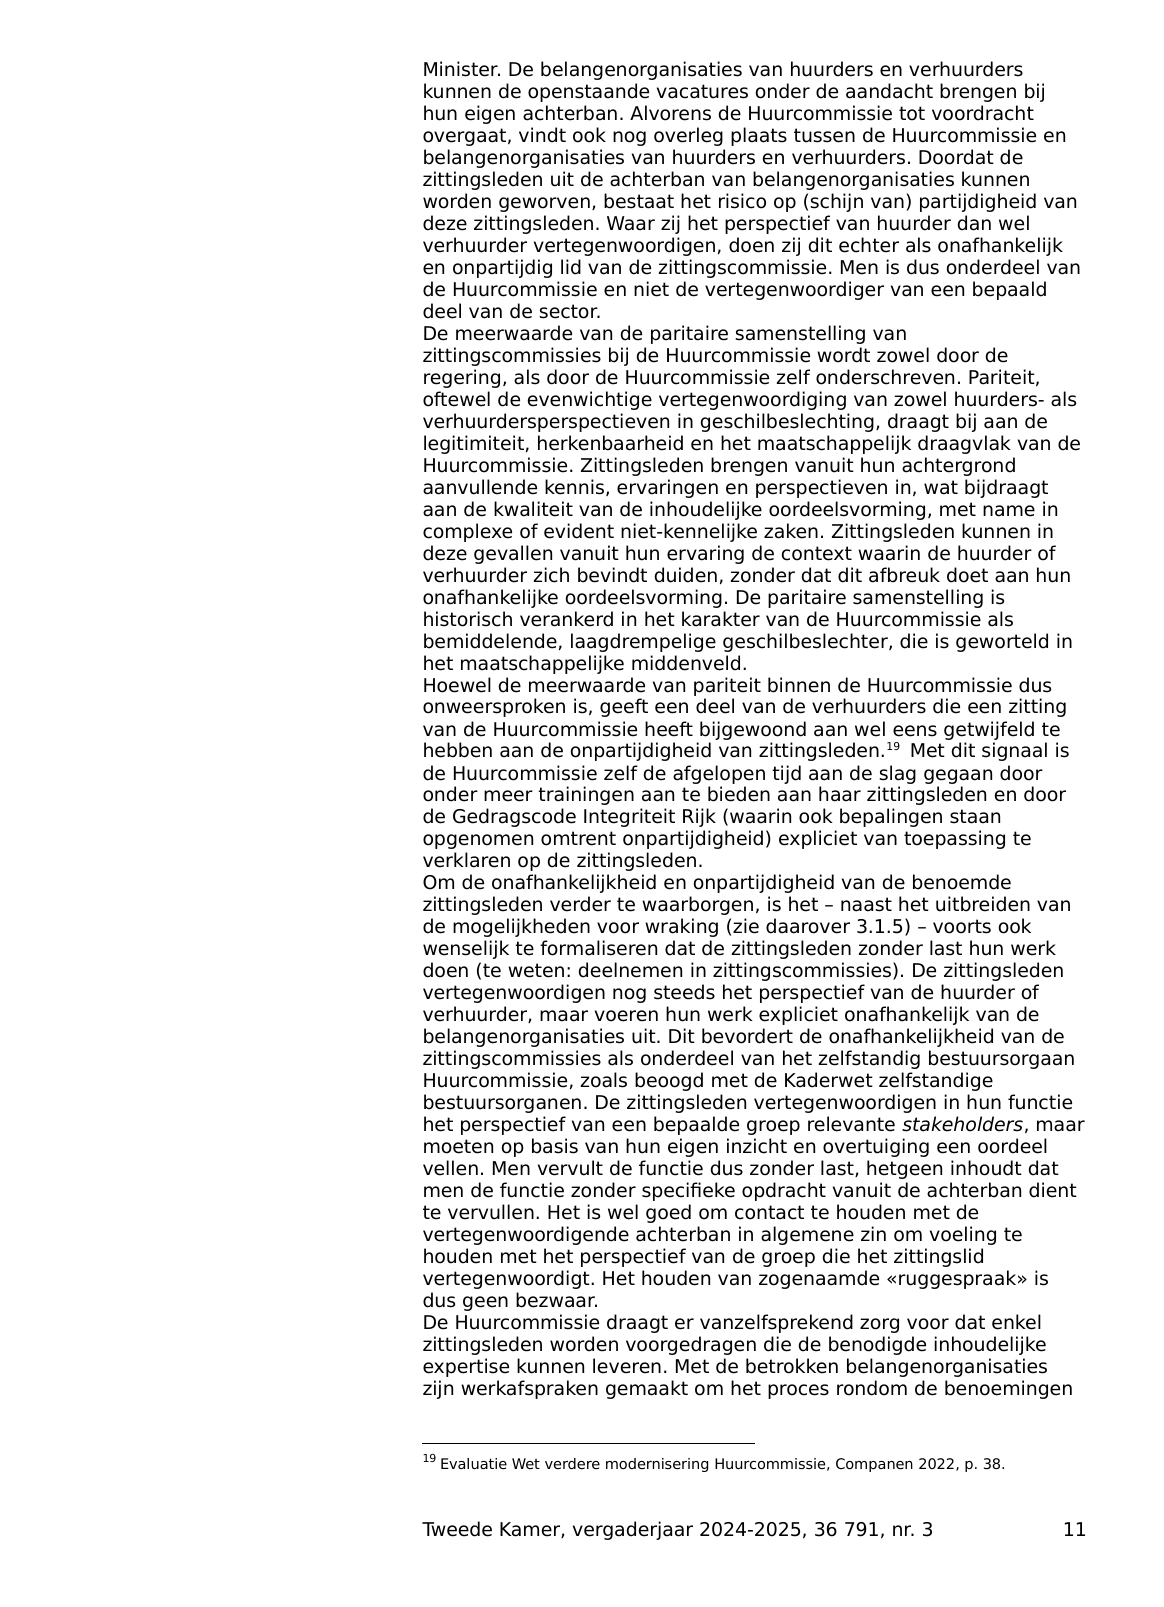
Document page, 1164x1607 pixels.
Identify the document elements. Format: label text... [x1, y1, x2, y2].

text De Huurcommissie draagt er vanzelfsprekend zorg voor dat enkel zittingsleden worden voorgedragen die de benodigde inhoudelijke expertise kunnen leveren. Met de betrokken belangenorganisaties zijn werkafspraken gemaakt om het proces rondom de benoemingen [422, 1312, 1087, 1400]
text Om de onafhankelijkheid en onpartijdigheid van de benoemde zittingsleden verder te waarborgen, is het – naast het uitbreiden van de mogelijkheden voor wraking (zie daarover 3.1.5) – voorts ook wenselijk te formaliseren dat de zittingsleden zonder last hun werk doen (te weten: deelnemen in zittingscommissies). De zittingsleden vertegenwoordigen nog steeds het perspectief van de huurder of verhuurder, maar voeren hun werk expliciet onafhankelijk van de belangenorganisaties uit. Dit bevordert de onafhankelijkheid van de zittingscommissies als onderdeel van het zelfstandig bestuursorgaan Huurcommissie, zoals beoogd met de Kaderwet zelfstandige bestuursorganen. De zittingsleden vertegenwoordigen in hun functie het perspectief van een bepaalde groep relevante stakeholders, maar moeten op basis van hun eigen inzicht en overtuiging een oordeel vellen. Men vervult de functie dus zonder last, hetgeen inhoudt dat men de functie zonder specifieke opdracht vanuit de achterban dient te vervullen. Het is wel goed om contact te houden met de vertegenwoordigende achterban in algemene zin om voeling te houden met het perspectief van de groep die het zittingslid vertegenwoordigt. Het houden van zogenaamde «ruggespraak» is dus geen bezwaar. [422, 872, 1087, 1312]
text De meerwaarde van de paritaire samenstelling van zittingscommissies bij de Huurcommissie wordt zowel door de regering, als door de Huurcommissie zelf onderschreven. Pariteit, oftewel de evenwichtige vertegenwoordiging van zowel huurders- als verhuurdersperspectieven in geschilbeslechting, draagt bij aan de legitimiteit, herkenbaarheid en het maatschappelijk draagvlak van de Huurcommissie. Zittingsleden brengen vanuit hun achtergrond aanvullende kennis, ervaringen en perspectieven in, wat bijdraagt aan de kwaliteit van de inhoudelijke oordeelsvorming, met name in complexe of evident niet-kennelijke zaken. Zittingsleden kunnen in deze gevallen vanuit hun ervaring de context waarin de huurder of verhuurder zich bevindt duiden, zonder dat dit afbreuk doet aan hun onafhankelijke oordeelsvorming. De paritaire samenstelling is historisch verankerd in het karakter van de Huurcommissie als bemiddelende, laagdrempelige geschilbeslechter, die is geworteld in het maatschappelijke middenveld. [422, 323, 1087, 674]
text Hoewel de meerwaarde van pariteit binnen de Huurcommissie dus onweersproken is, geeft een deel van de verhuurders die een zitting van de Huurcommissie heeft bijgewoond aan wel eens getwijfeld te hebben aan de onpartijdigheid van zittingsleden. Met dit signaal is de Huurcommissie zelf de afgelopen tijd aan de slag gegaan door onder meer trainingen aan te bieden aan haar zittingsleden en door de Gedragscode Integriteit Rijk (waarin ook bepalingen staan opgenomen omtrent onpartijdigheid) expliciet van toepassing te verklaren op de zittingsleden. [422, 674, 1087, 872]
text Evaluatie Wet verdere modernisering Huurcommissie, Companen 2022, p. 38. [422, 1452, 1087, 1474]
text Minister. De belangenorganisaties van huurders en verhuurders kunnen de openstaande vacatures onder de aandacht brengen bij hun eigen achterban. Alvorens de Huurcommissie tot voordracht overgaat, vindt ook nog overleg plaats tussen de Huurcommissie en belangenorganisaties van huurders en verhuurders. Doordat de zittingsleden uit de achterban van belangenorganisaties kunnen worden geworven, bestaat het risico op (schijn van) partijdigheid van deze zittingsleden. Waar zij het perspectief van huurder dan wel verhuurder vertegenwoordigen, doen zij dit echter als onafhankelijk en onpartijdig lid van de zittingscommissie. Men is dus onderdeel van de Huurcommissie en niet de vertegenwoordiger van een bepaald deel van de sector. [422, 59, 1087, 323]
